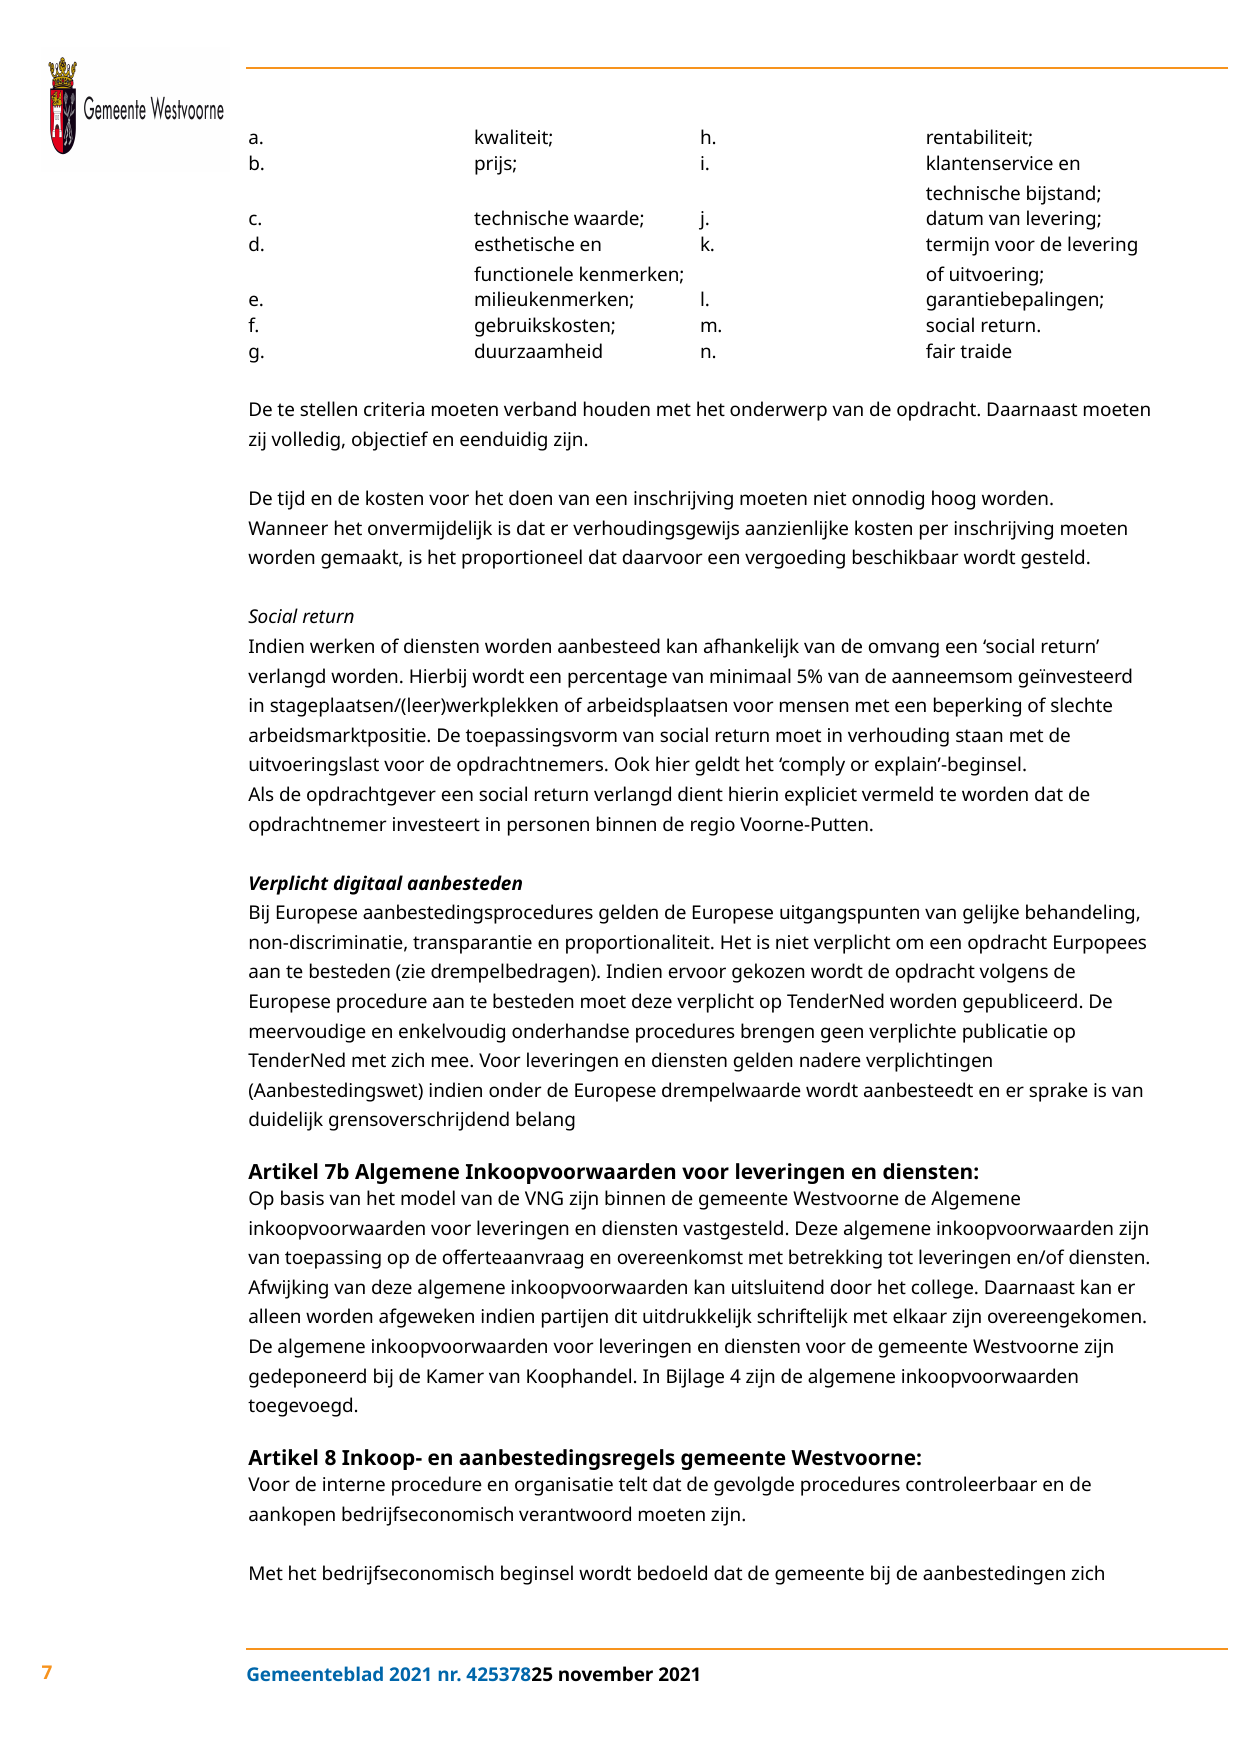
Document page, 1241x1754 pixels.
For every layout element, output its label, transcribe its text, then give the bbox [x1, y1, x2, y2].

table_header rentabiliteit; [926, 125, 1152, 150]
table_cell duurzaamheid [474, 338, 700, 364]
table_header a. [248, 125, 474, 150]
table_cell milieukenmerken; [474, 287, 700, 312]
text Verplicht digitaal aanbesteden [248, 870, 1152, 896]
table_cell social return. [926, 312, 1152, 338]
text Social return [248, 604, 1152, 629]
text Voor de interne procedure en organisatie telt dat de gevolgde procedures controleerbaar en de aankopen bedrijfseconomisch verantwoord moeten zijn. [248, 1471, 1152, 1527]
text Wanneer het onvermijdelijk is dat er verhoudingsgewijs aanzienlijke kosten per inschrijving moeten worden gemaakt, is het proportioneel dat daarvoor een vergoeding beschikbaar wordt gesteld. [248, 515, 1152, 570]
text De tijd en de kosten voor het doen van een inschrijving moeten niet onnodig hoog worden. [248, 485, 1152, 511]
table_header kwaliteit; [474, 125, 700, 150]
table_cell j. [700, 206, 926, 231]
table_cell k. [700, 231, 926, 287]
table_cell technische waarde; [474, 206, 700, 231]
table_cell termijn voor de levering of uitvoering; [926, 231, 1152, 287]
table_cell klantenservice en technische bijstand; [926, 150, 1152, 206]
table_cell gebruikskosten; [474, 312, 700, 338]
text De te stellen criteria moeten verband houden met het onderwerp van de opdracht. Daarnaast moeten zij volledig, objectief en eenduidig zijn. [248, 397, 1152, 452]
table_cell n. [700, 338, 926, 364]
text Indien werken of diensten worden aanbesteed kan afhankelijk van de omvang een ‘social return’ verlangd worden. Hierbij wordt een percentage van minimaal 5% van de aanneemsom geïnvesteerd in stageplaatsen/(leer)werkplekken of arbeidsplaatsen voor mensen met een beperking of slechte arbeidsmarktpositie. De toepassingsvorm van social return moet in verhouding staan met de uitvoeringslast voor de opdrachtnemers. Ook hier geldt het ‘comply or explain’-beginsel. [248, 633, 1152, 777]
table_cell g. [248, 338, 474, 364]
table_header h. [700, 125, 926, 150]
text Artikel 7b Algemene Inkoopvoorwaarden voor leveringen en diensten: [248, 1157, 1152, 1185]
table_cell e. [248, 287, 474, 312]
table_cell c. [248, 206, 474, 231]
table_cell f. [248, 312, 474, 338]
table_cell d. [248, 231, 474, 287]
table_cell esthetische en functionele kenmerken; [474, 231, 700, 287]
table_cell datum van levering; [926, 206, 1152, 231]
text Als de opdrachtgever een social return verlangd dient hierin expliciet vermeld te worden dat de opdrachtnemer investeert in personen binnen de regio Voorne-Putten. [248, 781, 1152, 836]
table_cell b. [248, 150, 474, 206]
table_cell m. [700, 312, 926, 338]
table_cell fair traide [926, 338, 1152, 364]
table_cell garantiebepalingen; [926, 287, 1152, 312]
text Bij Europese aanbestedingsprocedures gelden de Europese uitgangspunten van gelijke behandeling, non-discriminatie, transparantie en proportionaliteit. Het is niet verplicht om een opdracht Eurpopees aan te besteden (zie drempelbedragen). Indien ervoor gekozen wordt de opdracht volgens de Europese procedure aan te besteden moet deze verplicht op TenderNed worden gepubliceerd. De meervoudige en enkelvoudig onderhandse procedures brengen geen verplichte publicatie op TenderNed met zich mee. Voor leveringen en diensten gelden nadere verplichtingen (Aanbestedingswet) indien onder de Europese drempelwaarde wordt aanbesteedt en er sprake is van duidelijk grensoverschrijdend belang [248, 899, 1152, 1132]
table_cell i. [700, 150, 926, 206]
picture [41, 47, 231, 172]
table_cell prijs; [474, 150, 700, 206]
text Met het bedrijfseconomisch beginsel wordt bedoeld dat de gemeente bij de aanbestedingen zich [248, 1560, 1152, 1586]
table_cell l. [700, 287, 926, 312]
text Op basis van het model van de VNG zijn binnen de gemeente Westvoorne de Algemene inkoopvoorwaarden voor leveringen en diensten vastgesteld. Deze algemene inkoopvoorwaarden zijn van toepassing op de offerteaanvraag en overeenkomst met betrekking tot leveringen en/of diensten. Afwijking van deze algemene inkoopvoorwaarden kan uitsluitend door het college. Daarnaast kan er alleen worden afgeweken indien partijen dit uitdrukkelijk schriftelijk met elkaar zijn overeengekomen. De algemene inkoopvoorwaarden voor leveringen en diensten voor de gemeente Westvoorne zijn gedeponeerd bij de Kamer van Koophandel. In Bijlage 4 zijn de algemene inkoopvoorwaarden toegevoegd. [248, 1185, 1152, 1418]
text Artikel 8 Inkoop- en aanbestedingsregels gemeente Westvoorne: [248, 1443, 1152, 1471]
